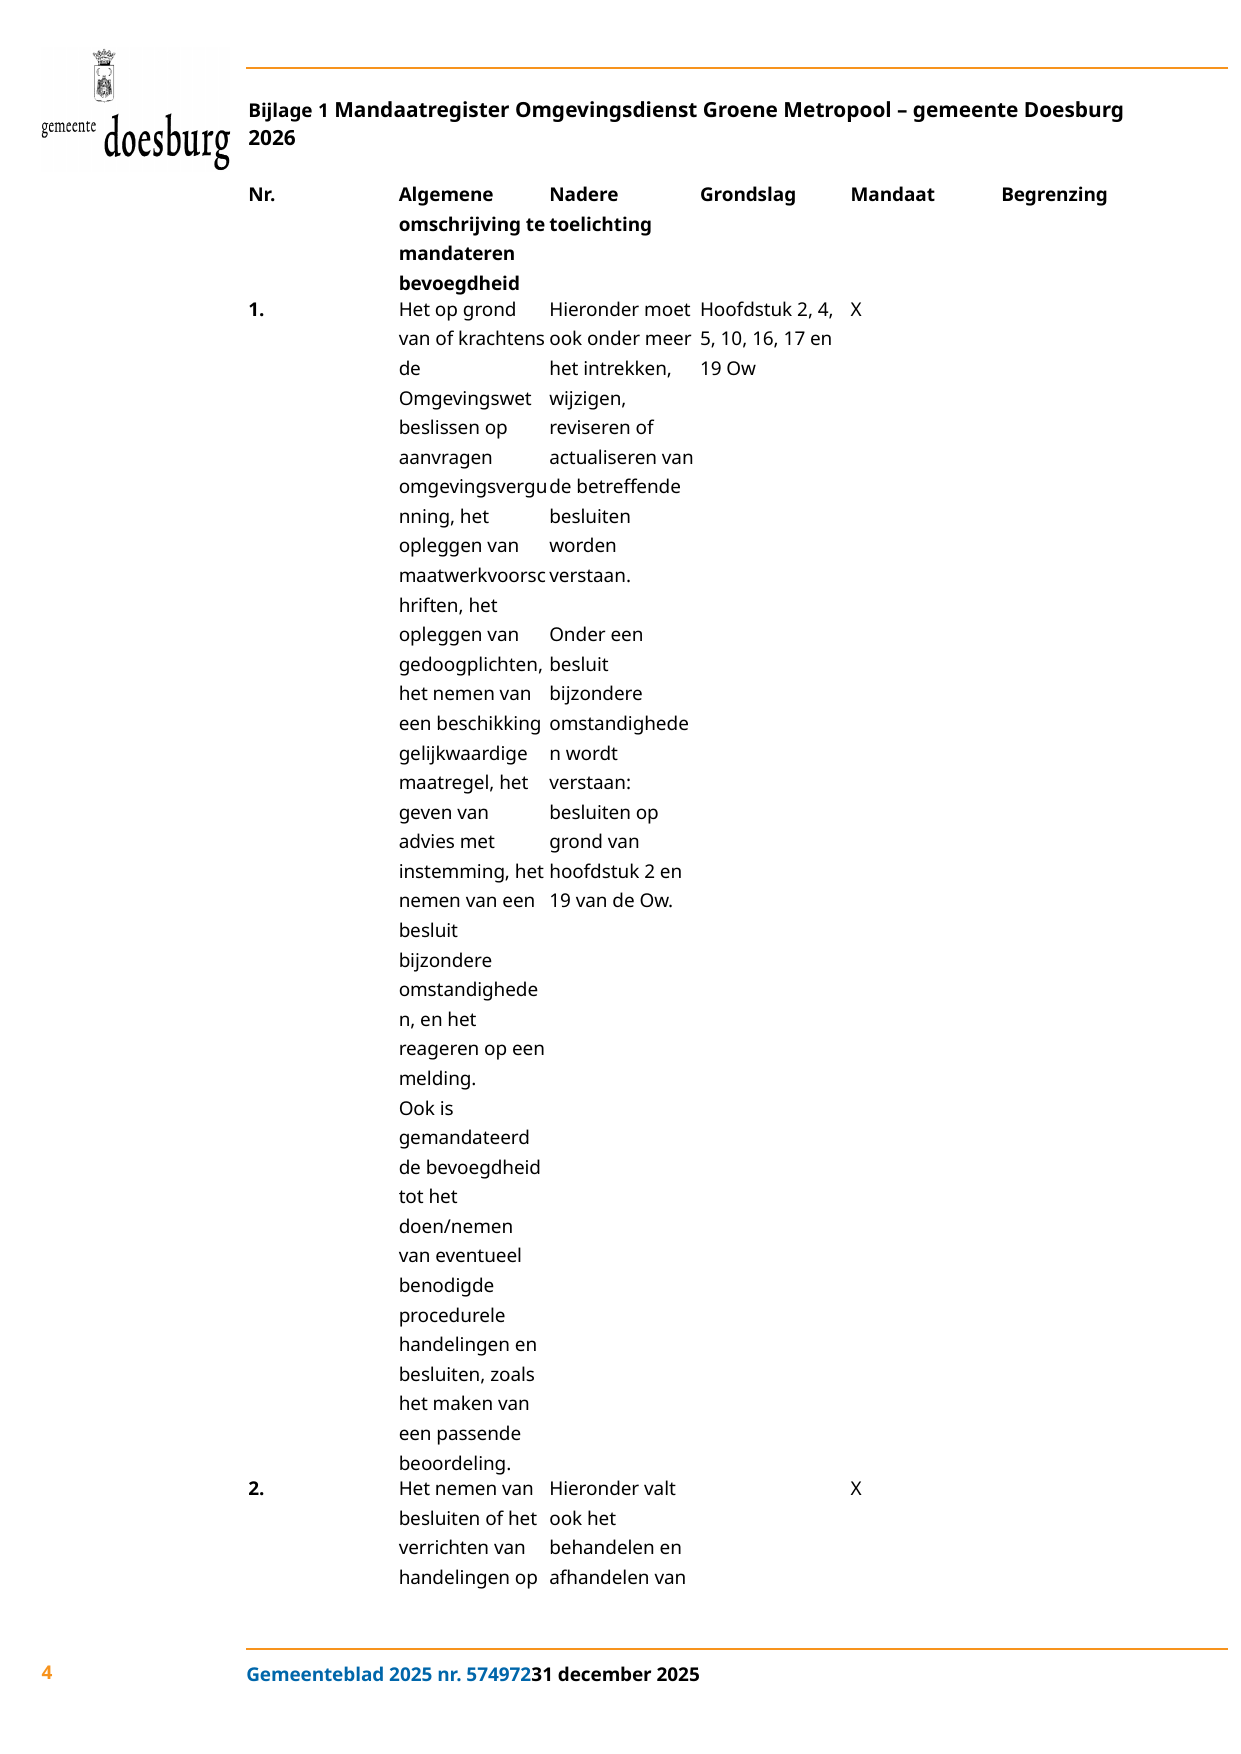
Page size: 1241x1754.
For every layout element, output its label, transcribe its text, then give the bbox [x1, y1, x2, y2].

table_header Grondslag [700, 181, 850, 296]
table_cell Hoofdstuk 2, 4, 5, 10, 16, 17 en 19 Ow [700, 296, 850, 1475]
table_cell [1001, 296, 1152, 1475]
table_cell Het nemen van besluiten of het verrichten van handelingen op [399, 1475, 549, 1590]
table_header Mandaat [850, 181, 1001, 296]
table_header Begrenzing [1001, 181, 1152, 296]
picture [41, 47, 231, 172]
table_header Algemene omschrijving te mandateren bevoegdheid [399, 181, 549, 296]
table_cell Hieronder valt ook het behandelen en afhandelen van [549, 1475, 700, 1590]
table_cell X [850, 1475, 1001, 1590]
table_cell Hieronder moet ook onder meer het intrekken, wijzigen, reviseren of actualiseren van de betreffende besluiten worden verstaan. Onder een besluit bijzondere omstandigheden wordt verstaan: besluiten op grond van hoofdstuk 2 en 19 van de Ow. [549, 296, 700, 1475]
table_cell [700, 1475, 850, 1590]
text Bijlage 1 Mandaatregister Omgevingsdienst Groene Metropool – gemeente Doesburg 2026 [248, 95, 1152, 152]
table_cell [1001, 1475, 1152, 1590]
table_header Nadere toelichting [549, 181, 700, 296]
table_cell 2. [248, 1475, 398, 1590]
table_cell X [850, 296, 1001, 1475]
table_header Nr. [248, 181, 398, 296]
table_cell 1. [248, 296, 398, 1475]
table_cell Het op grond van of krachtens de Omgevingswet beslissen op aanvragen omgevingsvergunning, het opleggen van maatwerkvoorschriften, het opleggen van gedoogplichten, het nemen van een beschikking gelijkwaardige maatregel, het geven van advies met instemming, het nemen van een besluit bijzondere omstandigheden, en het reageren op een melding. Ook is gemandateerd de bevoegdheid tot het doen/nemen van eventueel benodigde procedurele handelingen en besluiten, zoals het maken van een passende beoordeling. [399, 296, 549, 1475]
